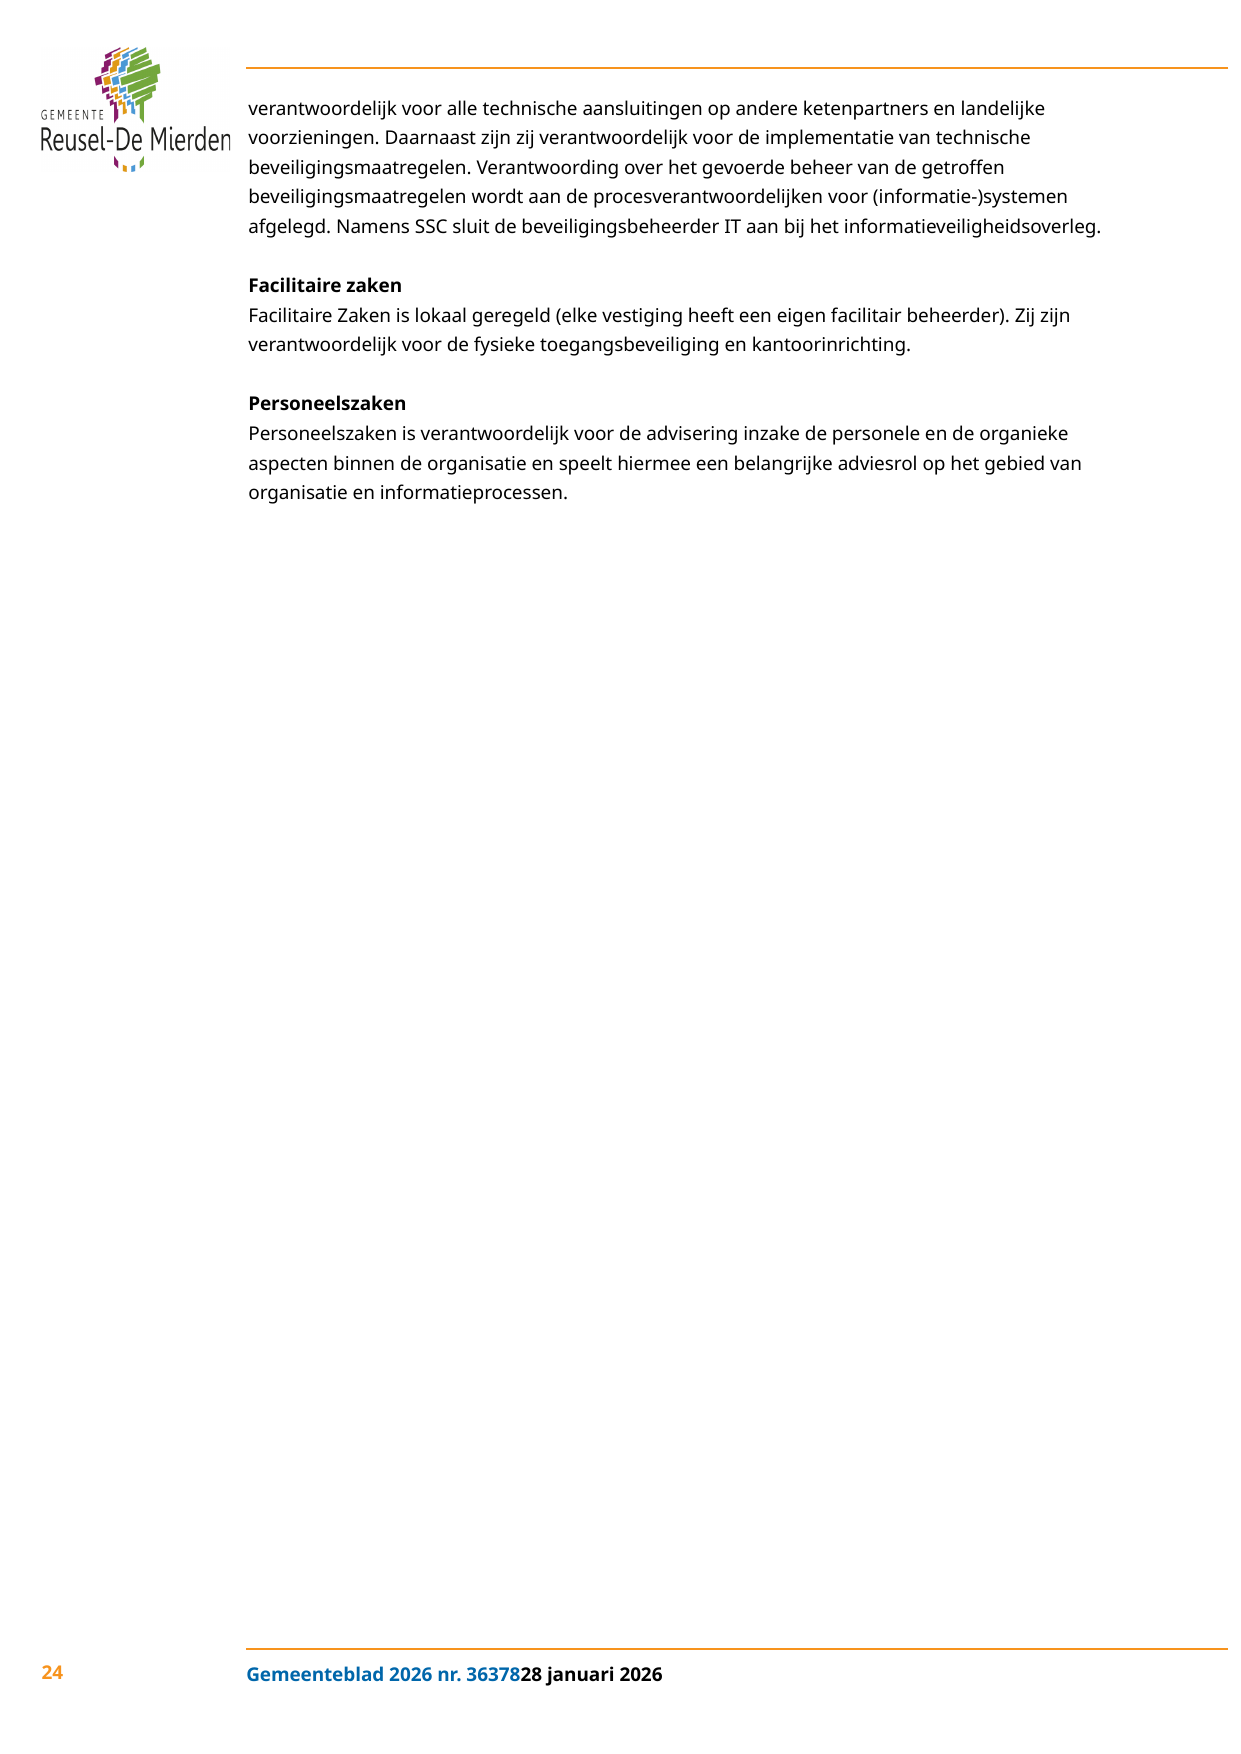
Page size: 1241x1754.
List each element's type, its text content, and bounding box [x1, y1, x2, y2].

text Personeelszaken is verantwoordelijk voor de advisering inzake de personele en de organieke aspecten binnen de organisatie en speelt hiermee een belangrijke adviesrol op het gebied van organisatie en informatieprocessen. [248, 420, 1152, 505]
text Facilitaire Zaken is lokaal geregeld (elke vestiging heeft een eigen facilitair beheerder). Zij zijn verantwoordelijk voor de fysieke toegangsbeveiliging en kantoorinrichting. [248, 302, 1152, 357]
picture [41, 47, 231, 172]
text Facilitaire zaken [248, 272, 1152, 298]
text verantwoordelijk voor alle technische aansluitingen op andere ketenpartners en landelijke voorzieningen. Daarnaast zijn zij verantwoordelijk voor de implementatie van technische beveiligingsmaatregelen. Verantwoording over het gevoerde beheer van de getroffen beveiligingsmaatregelen wordt aan de procesverantwoordelijken voor (informatie-)systemen afgelegd. Namens SSC sluit de beveiligingsbeheerder IT aan bij het informatieveiligheidsoverleg. [248, 95, 1152, 239]
text Personeelszaken [248, 391, 1152, 416]
